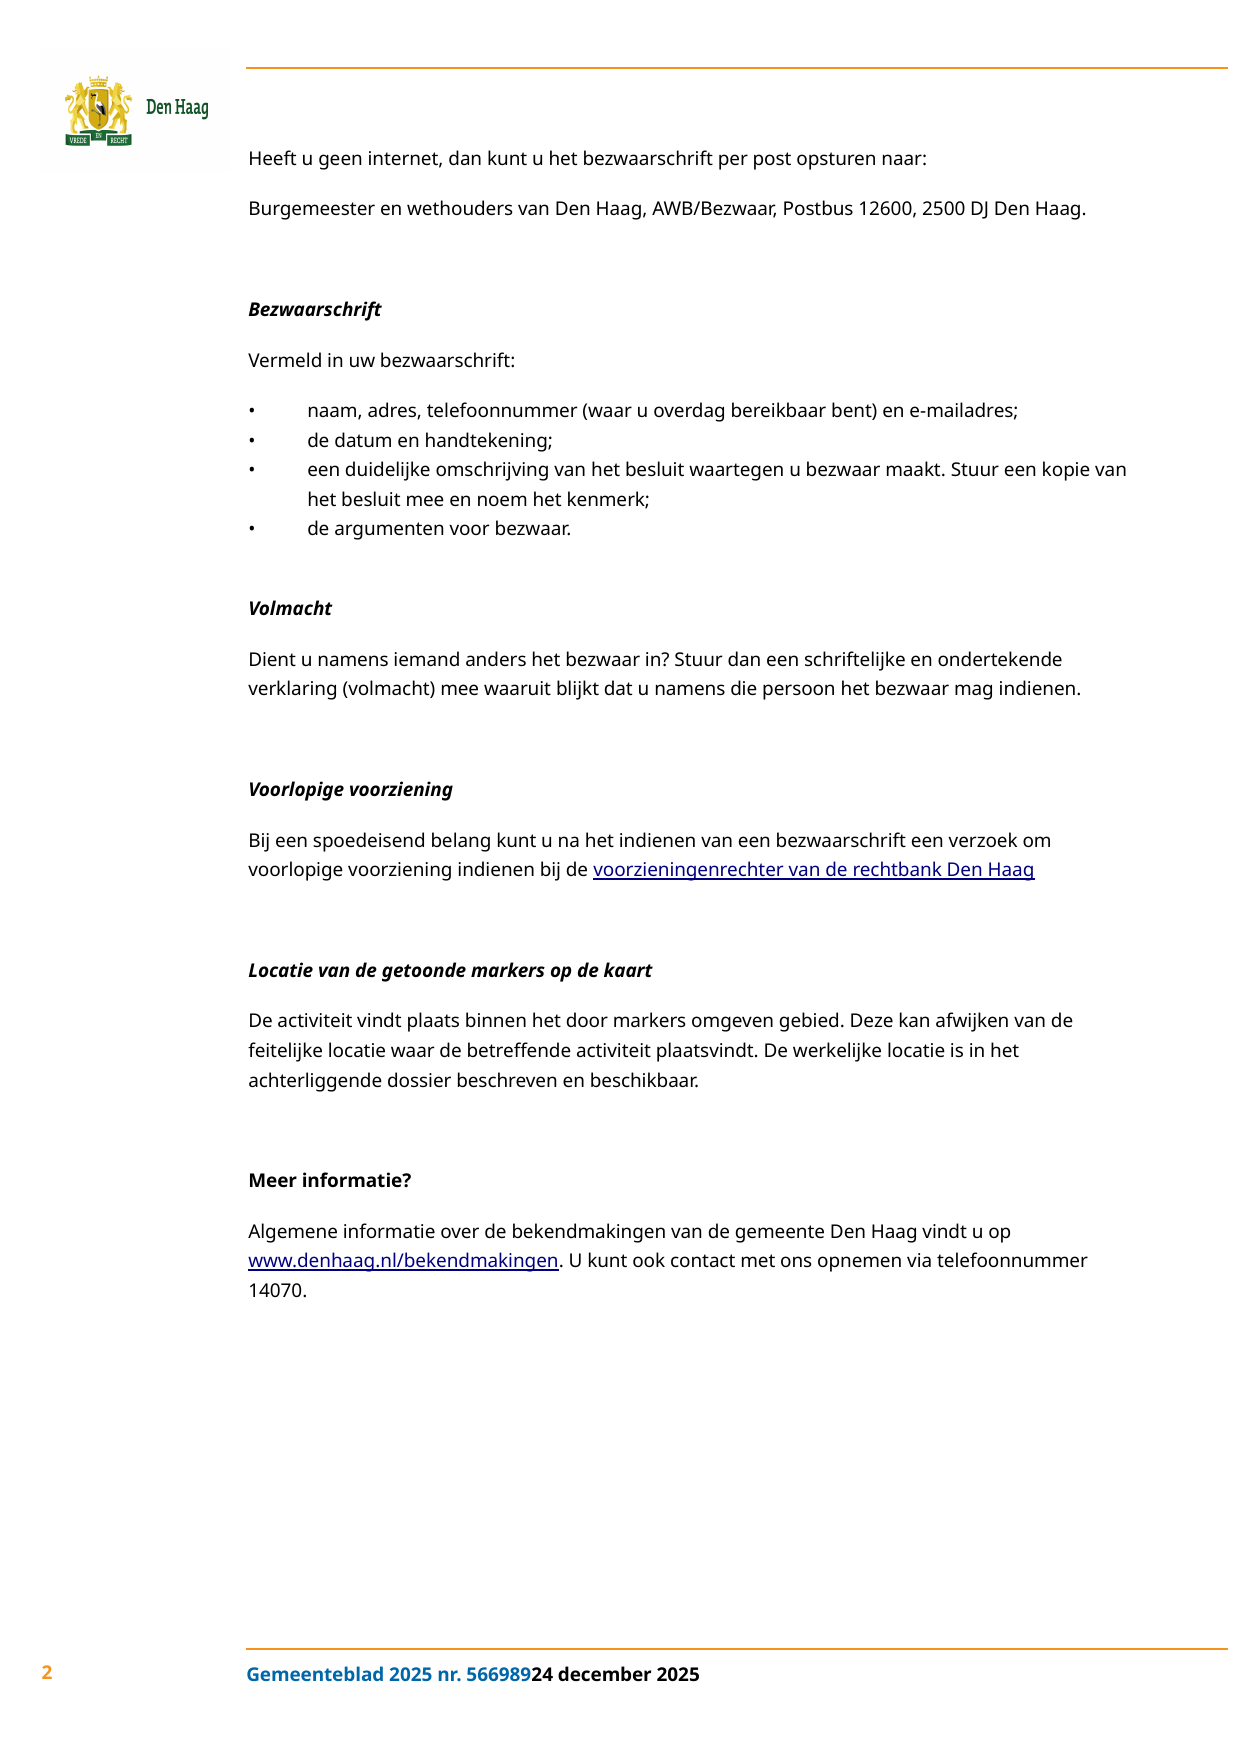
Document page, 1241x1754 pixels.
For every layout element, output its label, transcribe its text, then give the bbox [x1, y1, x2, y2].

list de argumenten voor bezwaar. [248, 516, 1152, 541]
text Burgemeester en wethouders van Den Haag, AWB/Bezwaar, Postbus 12600, 2500 DJ Den Haag. [248, 196, 1152, 221]
text Meer informatie? [248, 1168, 1152, 1193]
text Dient u namens iemand anders het bezwaar in? Stuur dan een schriftelijke en ondertekende verklaring (volmacht) mee waaruit blijkt dat u namens die persoon het bezwaar mag indienen. [248, 646, 1152, 701]
picture [41, 47, 231, 172]
text Locatie van de getoonde markers op de kaart [248, 957, 1152, 983]
text Volmacht [248, 596, 1152, 621]
text Algemene informatie over de bekendmakingen van de gemeente Den Haag vindt u op www.denhaag.nl/bekendmakingen. U kunt ook contact met ons opnemen via telefoonnummer 14070. [248, 1218, 1152, 1303]
text De activiteit vindt plaats binnen het door markers omgeven gebied. Deze kan afwijken van de feitelijke locatie waar de betreffende activiteit plaatsvindt. De werkelijke locatie is in het achterliggende dossier beschreven en beschikbaar. [248, 1008, 1152, 1093]
text Heeft u geen internet, dan kunt u het bezwaarschrift per post opsturen naar: [248, 145, 1152, 171]
text Voorlopige voorziening [248, 776, 1152, 802]
text Bezwaarschrift [248, 296, 1152, 322]
list de datum en handtekening; [248, 427, 1152, 453]
list naam, adres, telefoonnummer (waar u overdag bereikbaar bent) en e-mailadres; [248, 397, 1152, 423]
list een duidelijke omschrijving van het besluit waartegen u bezwaar maakt. Stuur een kopie van het besluit mee en noem het kenmerk; [248, 456, 1152, 512]
text Vermeld in uw bezwaarschrift: [248, 347, 1152, 373]
text Bij een spoedeisend belang kunt u na het indienen van een bezwaarschrift een verzoek om voorlopige voorziening indienen bij de voorzieningenrechter van de rechtbank Den Haag [248, 827, 1152, 882]
